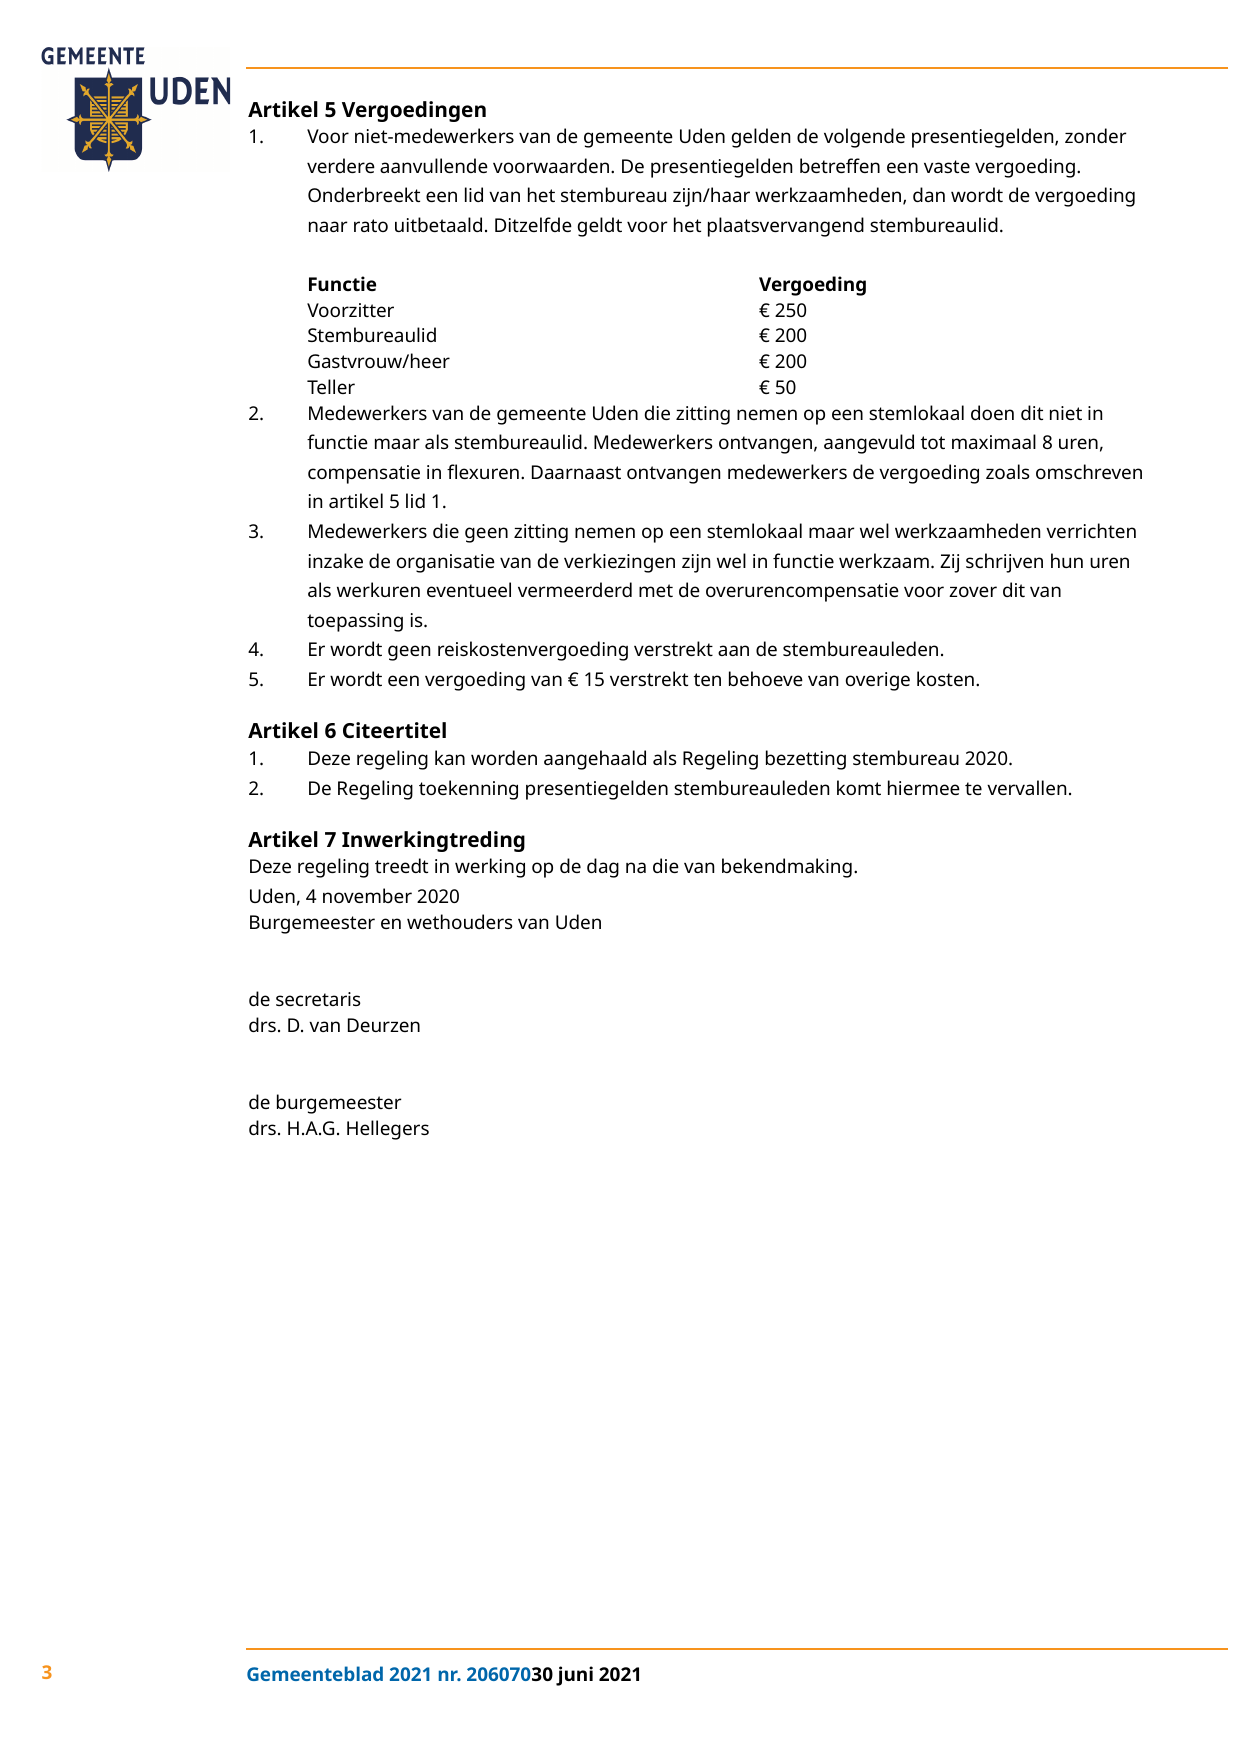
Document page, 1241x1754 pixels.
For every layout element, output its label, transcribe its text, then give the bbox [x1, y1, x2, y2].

table_header Vergoeding [759, 271, 1211, 297]
table_cell € 200 [759, 349, 1211, 374]
table_cell € 50 [759, 374, 1211, 400]
table_header Functie [307, 271, 759, 297]
text Uden, 4 november 2020 [248, 883, 1152, 909]
text Artikel 6 Citeertitel [248, 717, 1152, 745]
list Medewerkers van de gemeente Uden die zitting nemen op een stemlokaal doen dit niet in functie maar als stembureaulid. Medewerkers ontvangen, aangevuld tot maximaal 8 uren, compensatie in flexuren. Daarnaast ontvangen medewerkers de vergoeding zoals omschreven in artikel 5 lid 1. [248, 400, 1152, 514]
text Artikel 5 Vergoedingen [248, 95, 1152, 123]
picture [41, 47, 231, 172]
list De Regeling toekenning presentiegelden stembureauleden komt hiermee te vervallen. [248, 775, 1152, 800]
list Er wordt geen reiskostenvergoeding verstrekt aan de stembureauleden. [248, 637, 1152, 662]
text Artikel 7 Inwerkingtreding [248, 825, 1152, 853]
text drs. H.A.G. Hellegers [248, 1115, 1152, 1140]
table_cell Stembureaulid [307, 323, 759, 348]
list Voor niet-medewerkers van de gemeente Uden gelden de volgende presentiegelden, zonder verdere aanvullende voorwaarden. De presentiegelden betreffen een vaste vergoeding. Onderbreekt een lid van het stembureau zijn/haar werkzaamheden, dan wordt de vergoeding naar rato uitbetaald. Ditzelfde geldt voor het plaatsvervangend stembureaulid. [248, 123, 1152, 238]
table_cell € 200 [759, 323, 1211, 348]
list Deze regeling kan worden aangehaald als Regeling bezetting stembureau 2020. [248, 745, 1152, 771]
text drs. D. van Deurzen [248, 1012, 1152, 1037]
text de burgemeester [248, 1089, 1152, 1115]
table_cell € 250 [759, 297, 1211, 323]
text de secretaris [248, 986, 1152, 1012]
list Medewerkers die geen zitting nemen op een stemlokaal maar wel werkzaamheden verrichten inzake de organisatie van de verkiezingen zijn wel in functie werkzaam. Zij schrijven hun uren als werkuren eventueel vermeerderd met de overurencompensatie voor zover dit van toepassing is. [248, 518, 1152, 633]
text Burgemeester en wethouders van Uden [248, 909, 1152, 934]
table_cell Gastvrouw/heer [307, 349, 759, 374]
table_cell Voorzitter [307, 297, 759, 323]
list Er wordt een vergoeding van € 15 verstrekt ten behoeve van overige kosten. [248, 666, 1152, 692]
table_cell Teller [307, 374, 759, 400]
text Deze regeling treedt in werking op de dag na die van bekendmaking. [248, 853, 1152, 879]
